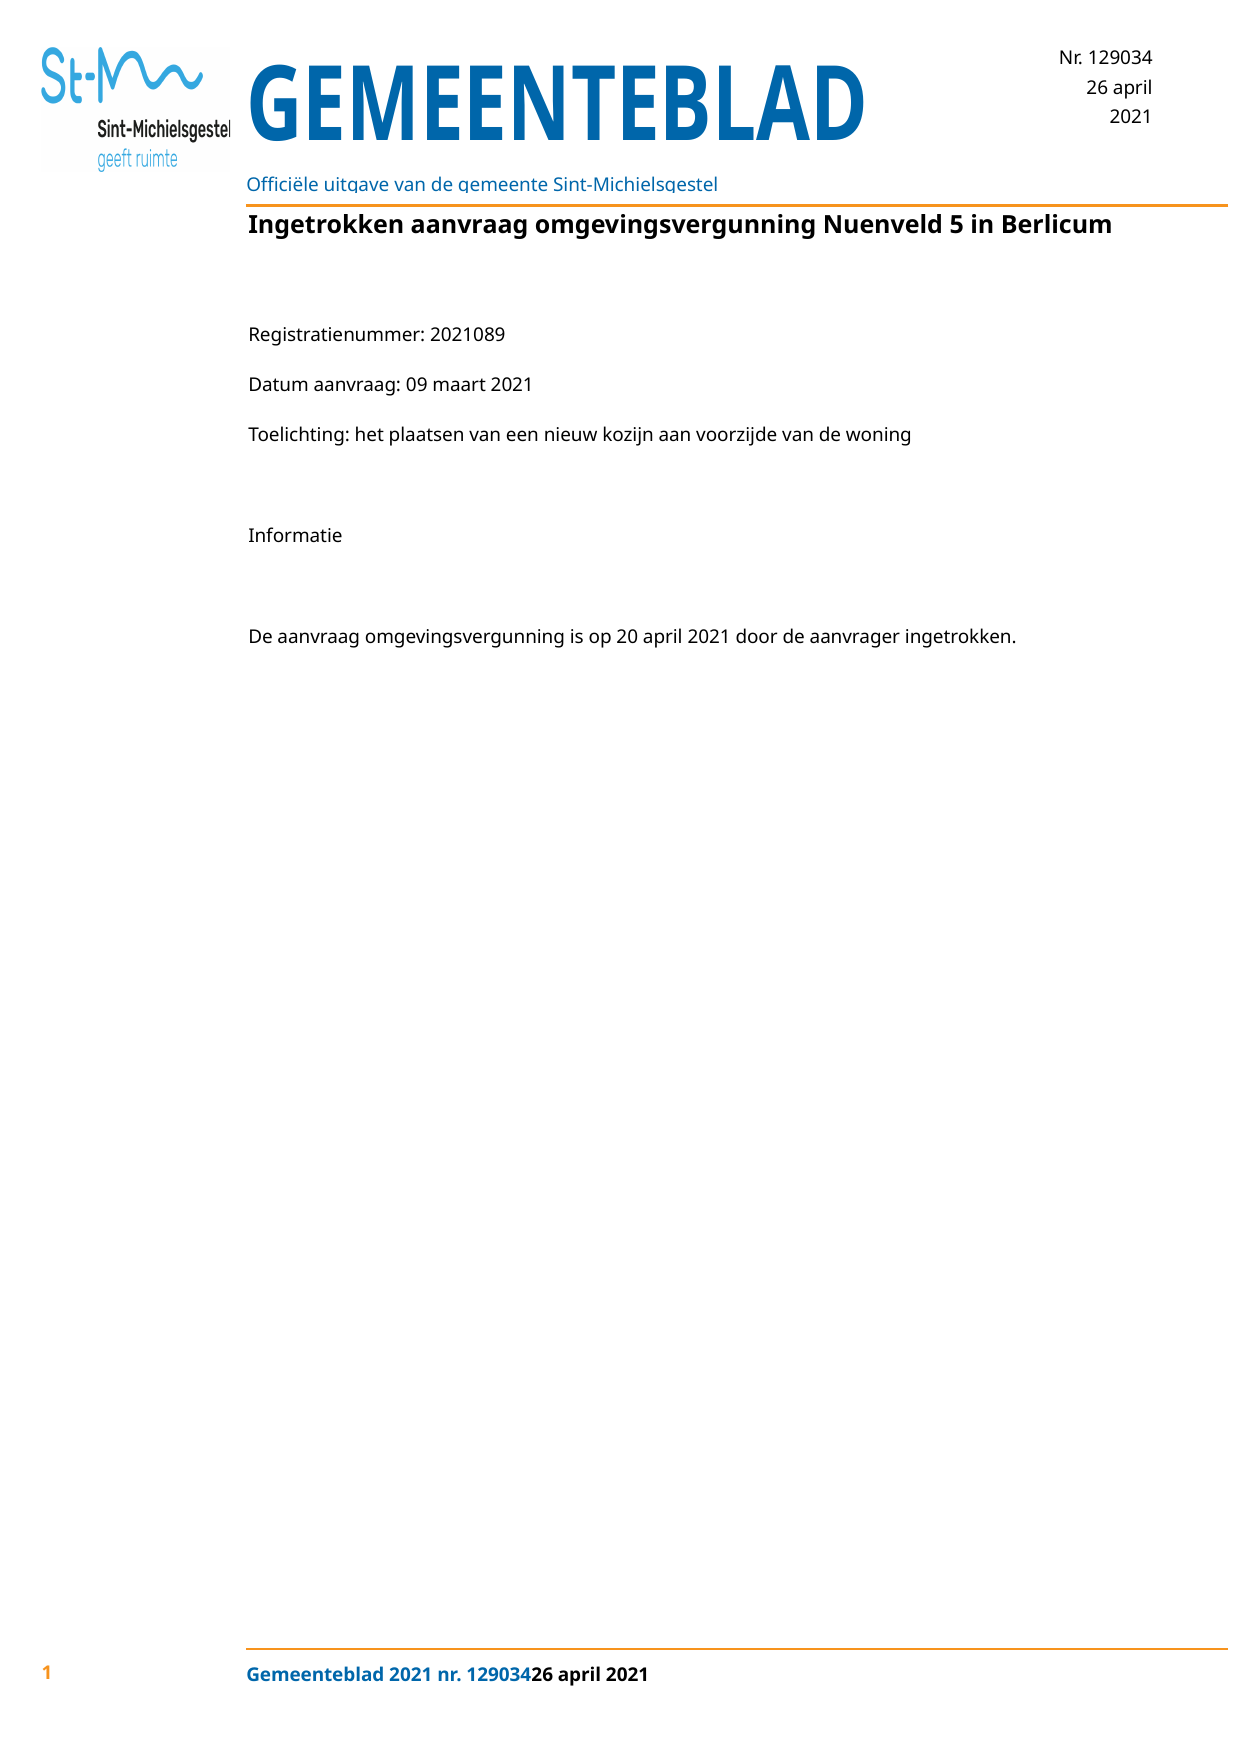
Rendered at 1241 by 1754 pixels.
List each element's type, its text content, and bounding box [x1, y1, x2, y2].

text Registratienummer: 2021089 [248, 321, 1152, 346]
text De aanvraag omgevingsvergunning is op 20 april 2021 door de aanvrager ingetrokken. [248, 623, 1152, 649]
text Datum aanvraag: 09 maart 2021 [248, 371, 1152, 397]
text Informatie [248, 522, 1152, 548]
text Toelichting: het plaatsen van een nieuw kozijn aan voorzijde van de woning [248, 422, 1152, 447]
text Ingetrokken aanvraag omgevingsvergunning Nuenveld 5 in Berlicum [248, 207, 1152, 241]
picture [41, 47, 231, 172]
